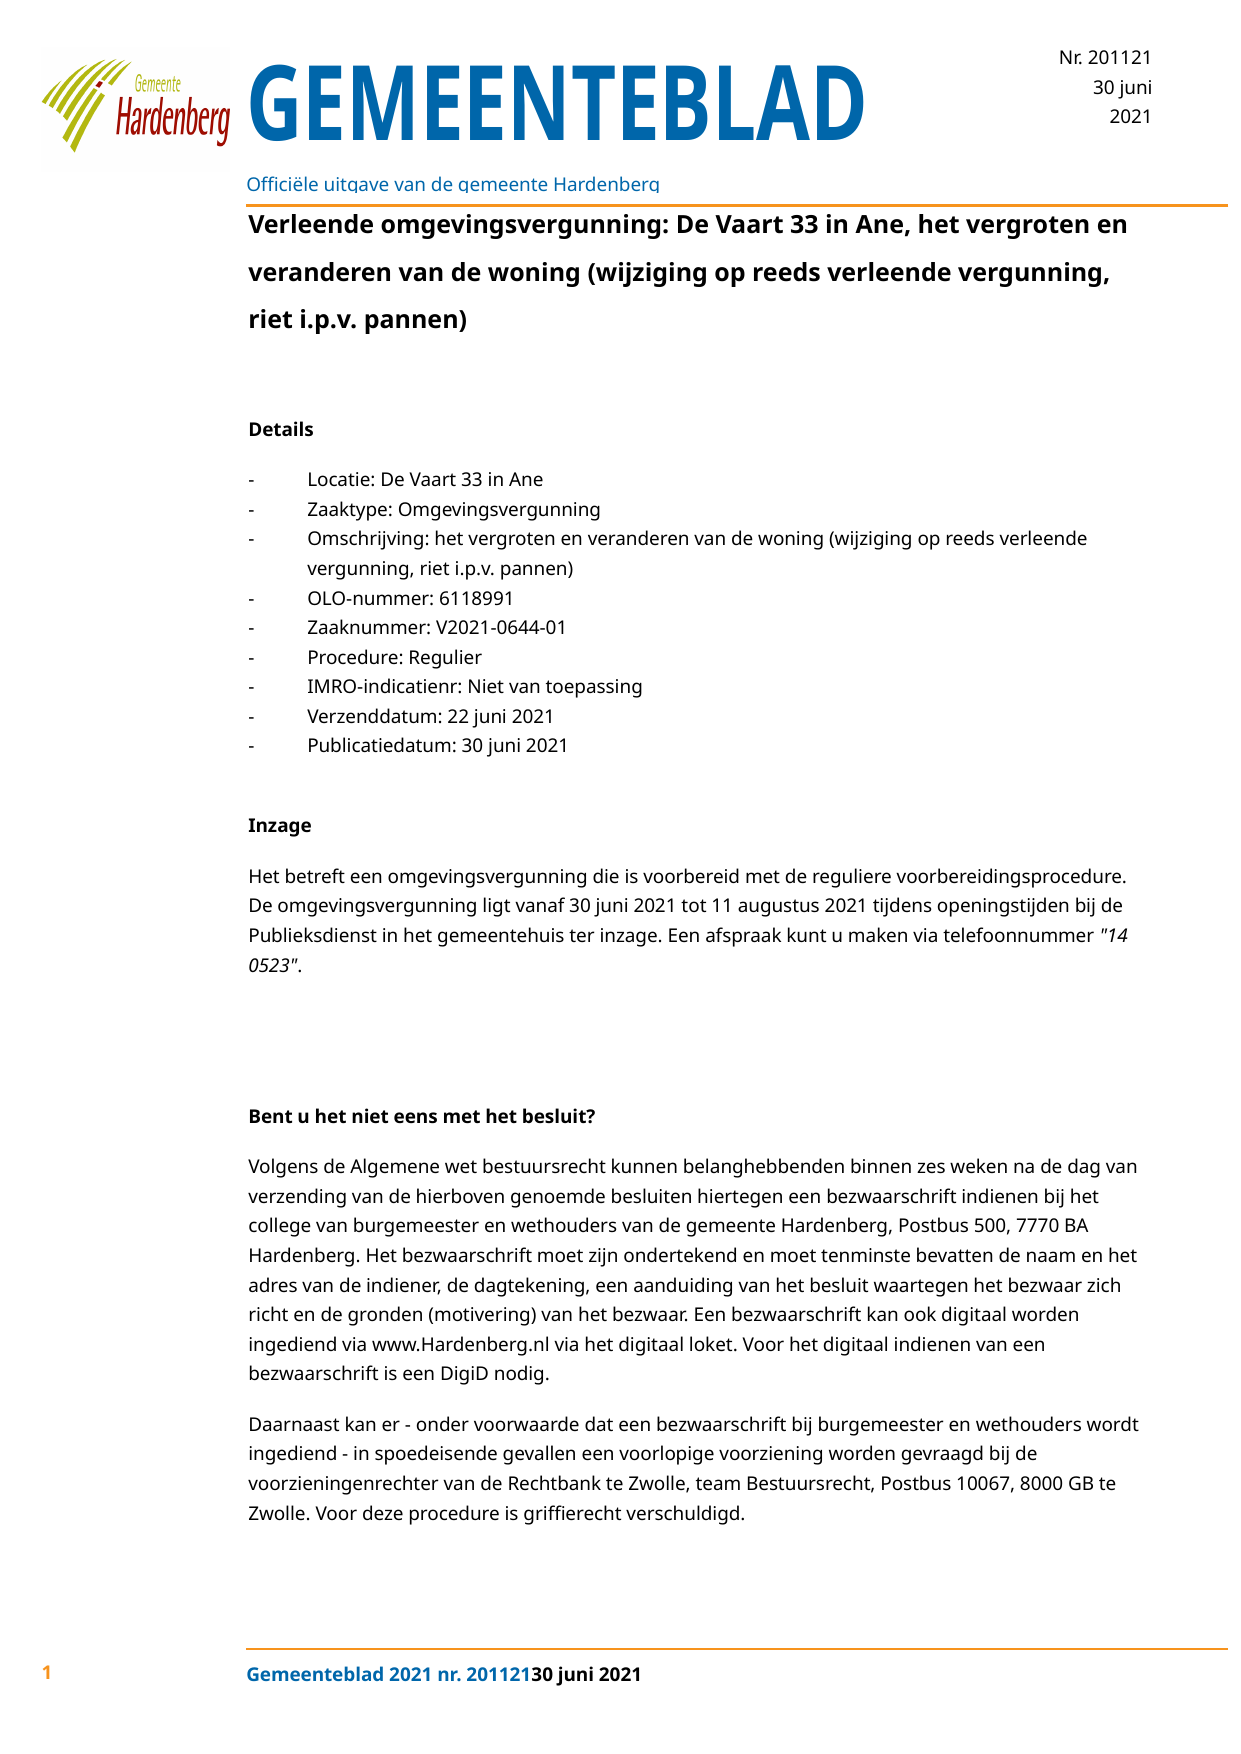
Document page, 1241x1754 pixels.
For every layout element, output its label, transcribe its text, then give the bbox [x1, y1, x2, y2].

list Publicatiedatum: 30 juni 2021 [248, 733, 1152, 758]
picture [41, 47, 231, 172]
text Details [248, 416, 1152, 442]
list OLO-nummer: 6118991 [248, 585, 1152, 610]
text Het betreft een omgevingsvergunning die is voorbereid met de reguliere voorbereidingsprocedure. De omgevingsvergunning ligt vanaf 30 juni 2021 tot 11 augustus 2021 tijdens openingstijden bij de Publieksdienst in het gemeentehuis ter inzage. Een afspraak kunt u maken via telefoonnummer "14 0523". [248, 863, 1152, 977]
list Procedure: Regulier [248, 644, 1152, 669]
text Volgens de Algemene wet bestuursrecht kunnen belanghebbenden binnen zes weken na de dag van verzending van de hierboven genoemde besluiten hiertegen een bezwaarschrift indienen bij het college van burgemeester en wethouders van de gemeente Hardenberg, Postbus 500, 7770 BA Hardenberg. Het bezwaarschrift moet zijn ondertekend en moet tenminste bevatten de naam en het adres van de indiener, de dagtekening, een aanduiding van het besluit waartegen het bezwaar zich richt en de gronden (motivering) van het bezwaar. Een bezwaarschrift kan ook digitaal worden ingediend via www.Hardenberg.nl via het digitaal loket. Voor het digitaal indienen van een bezwaarschrift is een DigiD nodig. [248, 1153, 1152, 1386]
list IMRO-indicatienr: Niet van toepassing [248, 673, 1152, 699]
text Verleende omgevingsvergunning: De Vaart 33 in Ane, het vergroten en veranderen van de woning (wijziging op reeds verleende vergunning, riet i.p.v. pannen) [248, 207, 1152, 336]
list Verzenddatum: 22 juni 2021 [248, 703, 1152, 729]
list Omschrijving: het vergroten en veranderen van de woning (wijziging op reeds verleende vergunning, riet i.p.v. pannen) [248, 526, 1152, 581]
text Bent u het niet eens met het besluit? [248, 1103, 1152, 1129]
list Zaaknummer: V2021-0644-01 [248, 614, 1152, 640]
text Daarnaast kan er - onder voorwaarde dat een bezwaarschrift bij burgemeester en wethouders wordt ingediend - in spoedeisende gevallen een voorlopige voorziening worden gevraagd bij de voorzieningenrechter van de Rechtbank te Zwolle, team Bestuursrecht, Postbus 10067, 8000 GB te Zwolle. Voor deze procedure is griffierecht verschuldigd. [248, 1411, 1152, 1525]
list Zaaktype: Omgevingsvergunning [248, 496, 1152, 522]
text Inzage [248, 813, 1152, 838]
list Locatie: De Vaart 33 in Ane [248, 466, 1152, 492]
